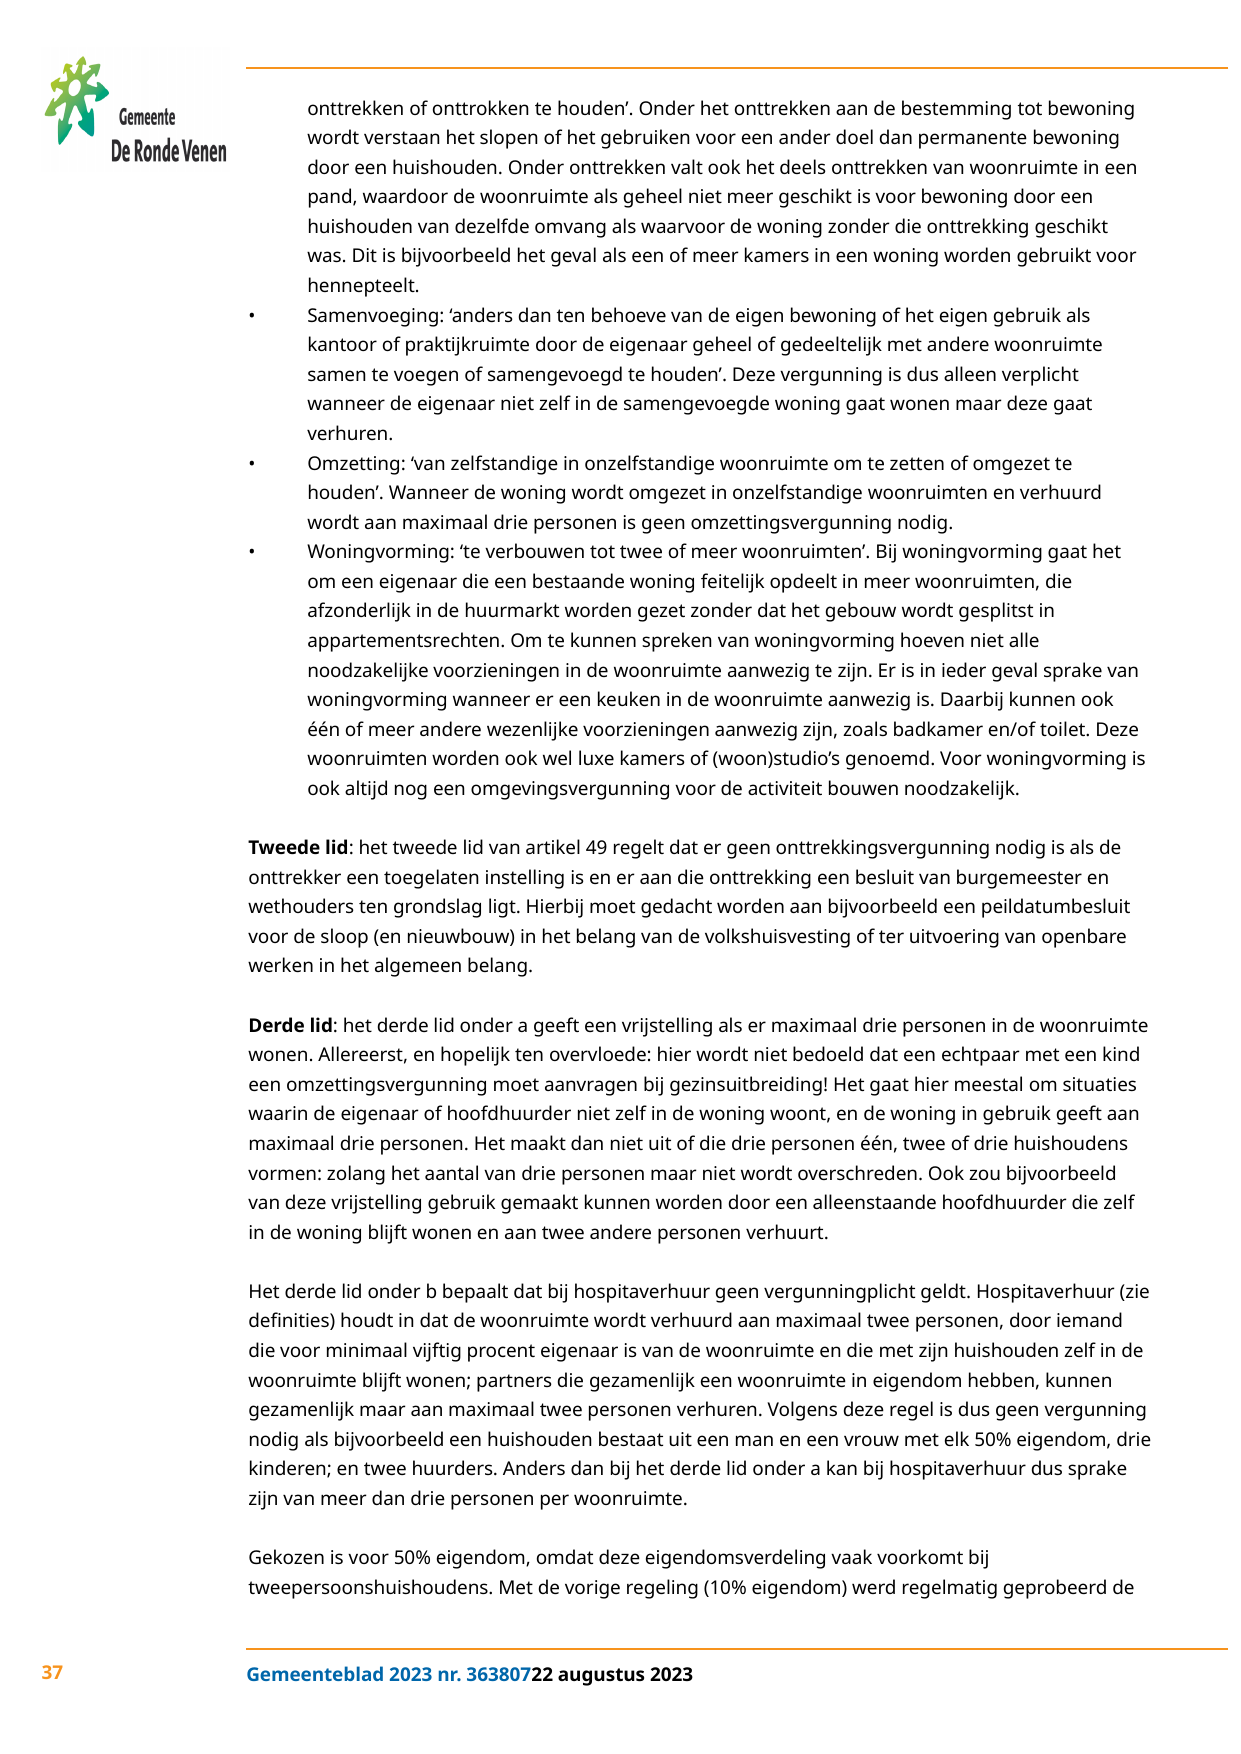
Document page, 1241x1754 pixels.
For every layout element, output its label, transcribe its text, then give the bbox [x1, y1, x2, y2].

text Tweede lid: het tweede lid van artikel 49 regelt dat er geen onttrekkingsvergunning nodig is als de onttrekker een toegelaten instelling is en er aan die onttrekking een besluit van burgemeester en wethouders ten grondslag ligt. Hierbij moet gedacht worden aan bijvoorbeeld een peildatumbesluit voor de sloop (en nieuwbouw) in het belang van de volkshuisvesting of ter uitvoering van openbare werken in het algemeen belang. [248, 834, 1152, 978]
list Samenvoeging: ‘anders dan ten behoeve van de eigen bewoning of het eigen gebruik als kantoor of praktijkruimte door de eigenaar geheel of gedeeltelijk met andere woonruimte samen te voegen of samengevoegd te houden’. Deze vergunning is dus alleen verplicht wanneer de eigenaar niet zelf in de samengevoegde woning gaat wonen maar deze gaat verhuren. [248, 302, 1152, 446]
picture [41, 47, 231, 172]
text Gekozen is voor 50% eigendom, omdat deze eigendomsverdeling vaak voorkomt bij tweepersoonshuishoudens. Met de vorige regeling (10% eigendom) werd regelmatig geprobeerd de [248, 1544, 1152, 1600]
text Derde lid: het derde lid onder a geeft een vrijstelling als er maximaal drie personen in de woonruimte wonen. Allereerst, en hopelijk ten overvloede: hier wordt niet bedoeld dat een echtpaar met een kind een omzettingsvergunning moet aanvragen bij gezinsuitbreiding! Het gaat hier meestal om situaties waarin de eigenaar of hoofdhuurder niet zelf in de woning woont, en de woning in gebruik geeft aan maximaal drie personen. Het maakt dan niet uit of die drie personen één, twee of drie huishoudens vormen: zolang het aantal van drie personen maar niet wordt overschreden. Ook zou bijvoorbeeld van deze vrijstelling gebruik gemaakt kunnen worden door een alleenstaande hoofdhuurder die zelf in de woning blijft wonen en aan twee andere personen verhuurt. [248, 1012, 1152, 1245]
list Woningvorming: ‘te verbouwen tot twee of meer woonruimten’. Bij woningvorming gaat het om een eigenaar die een bestaande woning feitelijk opdeelt in meer woonruimten, die afzonderlijk in de huurmarkt worden gezet zonder dat het gebouw wordt gesplitst in appartementsrechten. Om te kunnen spreken van woningvorming hoeven niet alle noodzakelijke voorzieningen in de woonruimte aanwezig te zijn. Er is in ieder geval sprake van woningvorming wanneer er een keuken in de woonruimte aanwezig is. Daarbij kunnen ook één of meer andere wezenlijke voorzieningen aanwezig zijn, zoals badkamer en/of toilet. Deze woonruimten worden ook wel luxe kamers of (woon)studio’s genoemd. Voor woningvorming is ook altijd nog een omgevingsvergunning voor de activiteit bouwen noodzakelijk. [248, 538, 1152, 801]
list Omzetting: ‘van zelfstandige in onzelfstandige woonruimte om te zetten of omgezet te houden’. Wanneer de woning wordt omgezet in onzelfstandige woonruimten en verhuurd wordt aan maximaal drie personen is geen omzettingsvergunning nodig. [248, 450, 1152, 535]
text Het derde lid onder b bepaalt dat bij hospitaverhuur geen vergunningplicht geldt. Hospitaverhuur (zie definities) houdt in dat de woonruimte wordt verhuurd aan maximaal twee personen, door iemand die voor minimaal vijftig procent eigenaar is van de woonruimte en die met zijn huishouden zelf in de woonruimte blijft wonen; partners die gezamenlijk een woonruimte in eigendom hebben, kunnen gezamenlijk maar aan maximaal twee personen verhuren. Volgens deze regel is dus geen vergunning nodig als bijvoorbeeld een huishouden bestaat uit een man en een vrouw met elk 50% eigendom, drie kinderen; en twee huurders. Anders dan bij het derde lid onder a kan bij hospitaverhuur dus sprake zijn van meer dan drie personen per woonruimte. [248, 1278, 1152, 1511]
list onttrekken of onttrokken te houden’. Onder het onttrekken aan de bestemming tot bewoning wordt verstaan het slopen of het gebruiken voor een ander doel dan permanente bewoning door een huishouden. Onder onttrekken valt ook het deels onttrekken van woonruimte in een pand, waardoor de woonruimte als geheel niet meer geschikt is voor bewoning door een huishouden van dezelfde omvang als waarvoor de woning zonder die onttrekking geschikt was. Dit is bijvoorbeeld het geval als een of meer kamers in een woning worden gebruikt voor hennepteelt. [248, 95, 1152, 298]
